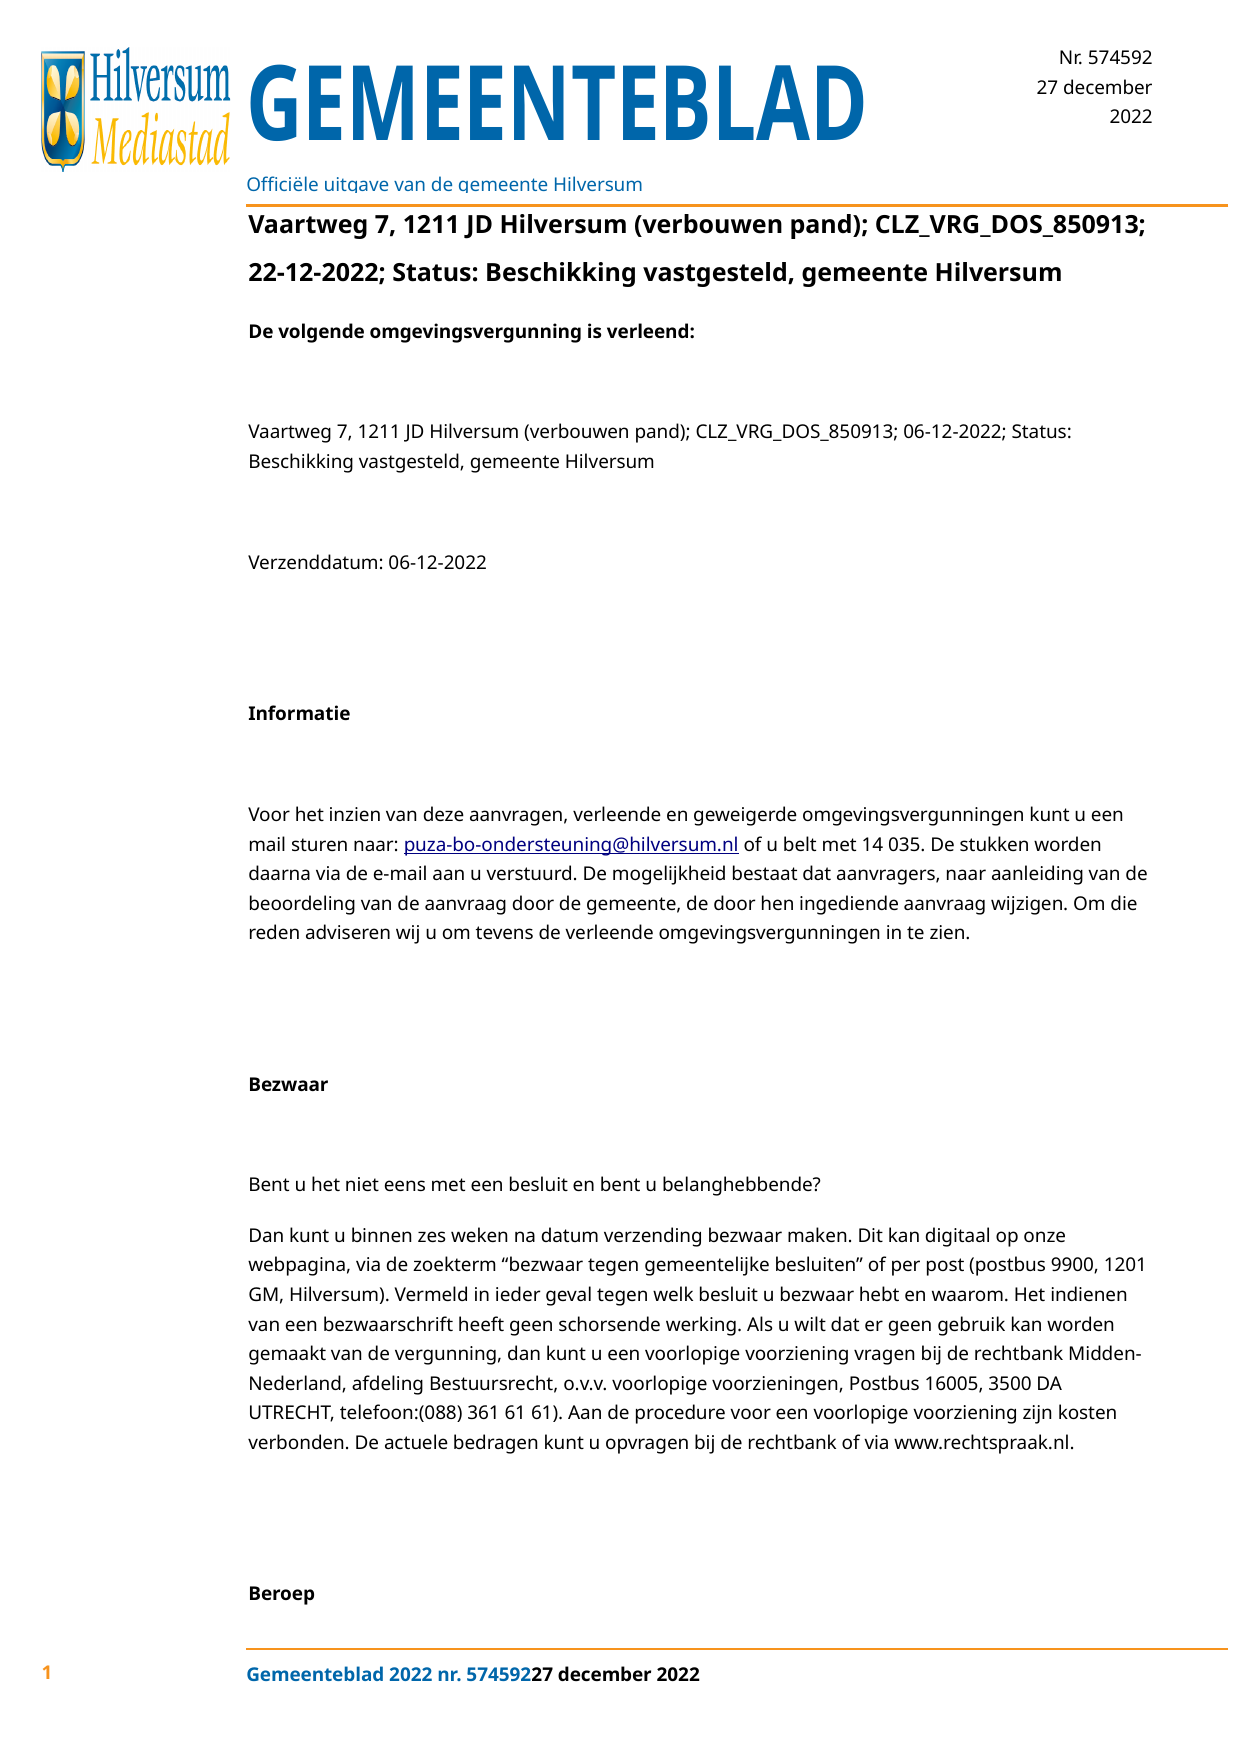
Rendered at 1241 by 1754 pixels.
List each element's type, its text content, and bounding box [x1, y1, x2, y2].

text Bezwaar [248, 1071, 1152, 1097]
text De volgende omgevingsvergunning is verleend: [248, 318, 1152, 344]
text Verzenddatum: 06-12-2022 [248, 549, 1152, 575]
text Dan kunt u binnen zes weken na datum verzending bezwaar maken. Dit kan digitaal op onze webpagina, via de zoekterm “bezwaar tegen gemeentelijke besluiten” of per post (postbus 9900, 1201 GM, Hilversum). Vermeld in ieder geval tegen welk besluit u bezwaar hebt en waarom. Het indienen van een bezwaarschrift heeft geen schorsende werking. Als u wilt dat er geen gebruik kan worden gemaakt van de vergunning, dan kunt u een voorlopige voorziening vragen bij de rechtbank Midden-Nederland, afdeling Bestuursrecht, o.v.v. voorlopige voorzieningen, Postbus 16005, 3500 DA UTRECHT, telefoon:(088) 361 61 61). Aan de procedure voor een voorlopige voorziening zijn kosten verbonden. De actuele bedragen kunt u opvragen bij de rechtbank of via www.rechtspraak.nl. [248, 1222, 1152, 1455]
text Informatie [248, 700, 1152, 726]
text Bent u het niet eens met een besluit en bent u belanghebbende? [248, 1172, 1152, 1197]
text Vaartweg 7, 1211 JD Hilversum (verbouwen pand); CLZ_VRG_DOS_850913; 06-12-2022; Status: Beschikking vastgesteld, gemeente Hilversum [248, 419, 1152, 474]
text Voor het inzien van deze aanvragen, verleende en geweigerde omgevingsvergunningen kunt u een mail sturen naar: puza-bo-ondersteuning@hilversum.nl of u belt met 14 035. De stukken worden daarna via de e-mail aan u verstuurd. De mogelijkheid bestaat dat aanvragers, naar aanleiding van de beoordeling van de aanvraag door de gemeente, de door hen ingediende aanvraag wijzigen. Om die reden adviseren wij u om tevens de verleende omgevingsvergunningen in te zien. [248, 801, 1152, 945]
text Beroep [248, 1580, 1152, 1606]
text Vaartweg 7, 1211 JD Hilversum (verbouwen pand); CLZ_VRG_DOS_850913; 22-12-2022; Status: Beschikking vastgesteld, gemeente Hilversum [248, 207, 1152, 288]
picture [41, 47, 231, 172]
